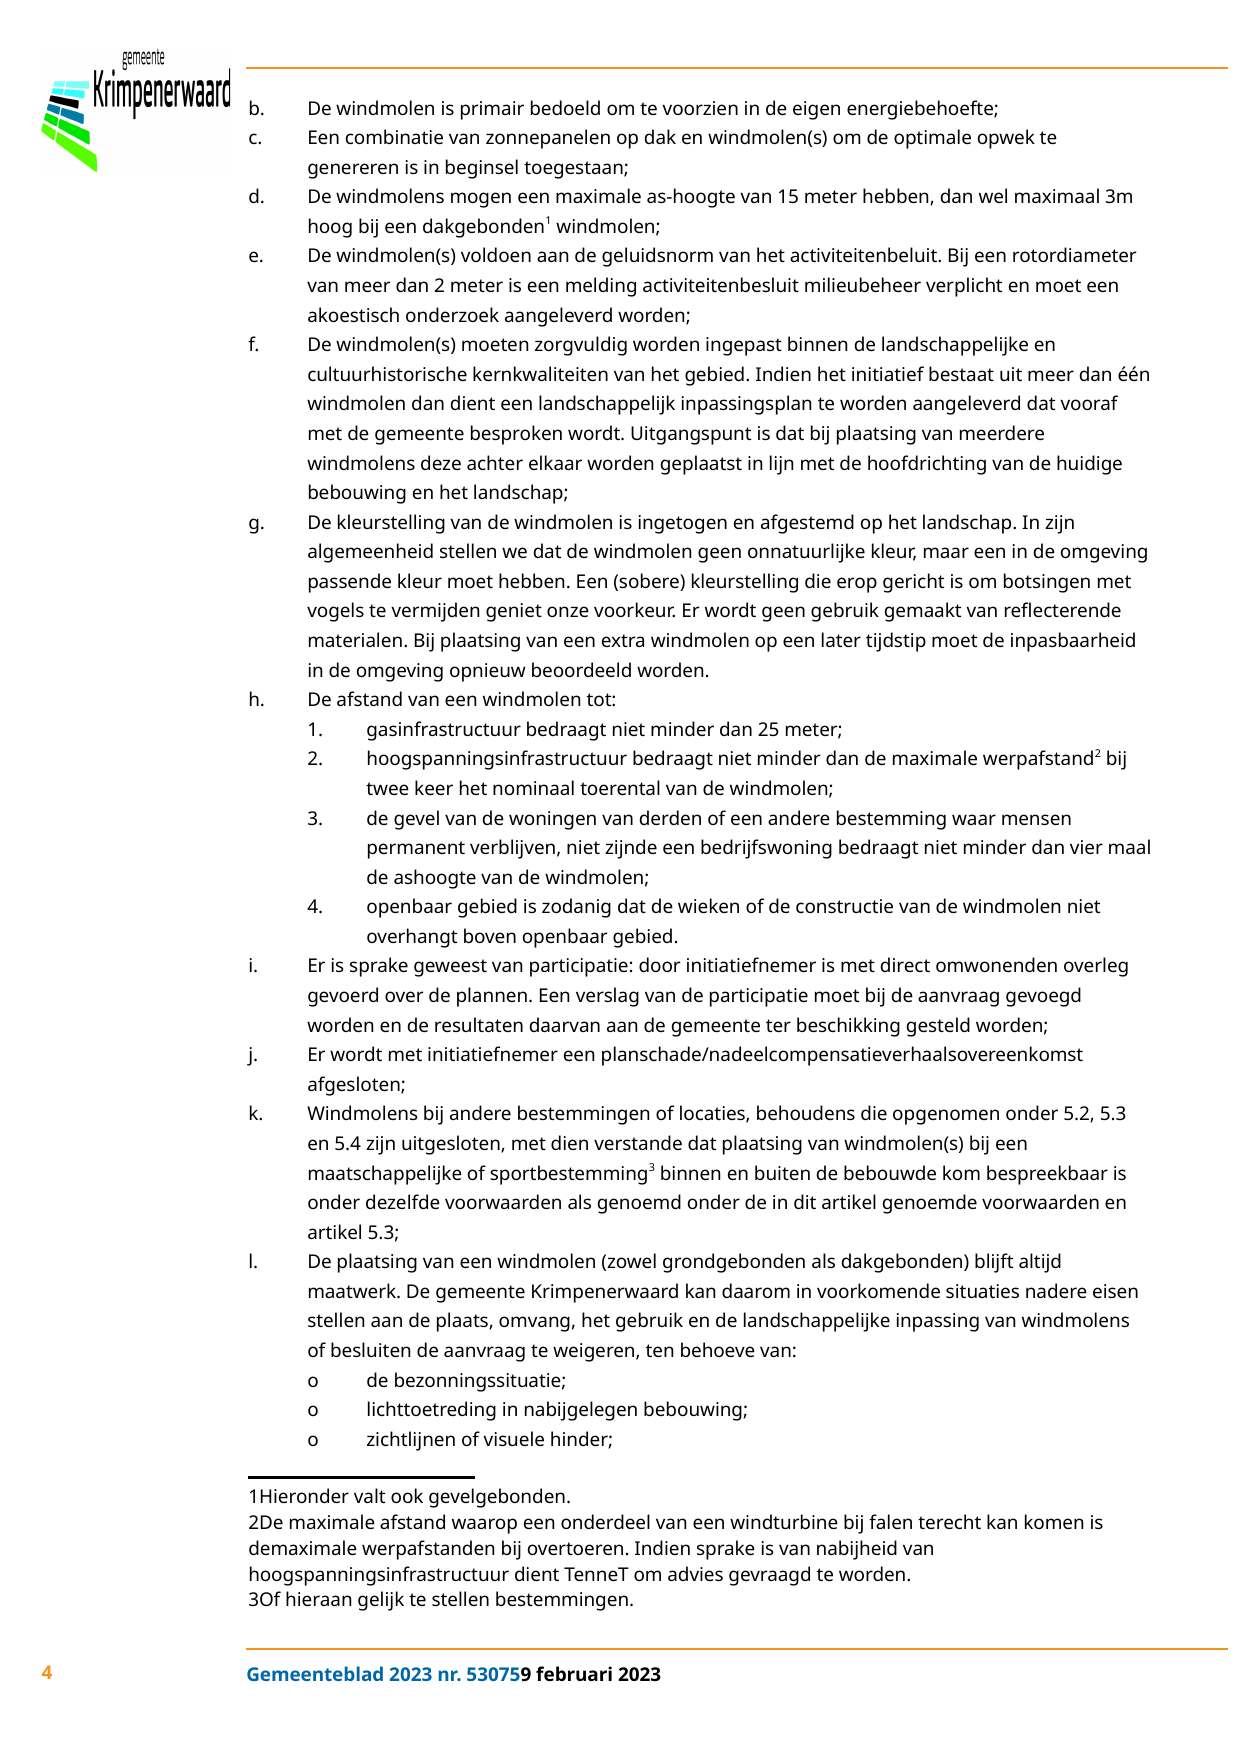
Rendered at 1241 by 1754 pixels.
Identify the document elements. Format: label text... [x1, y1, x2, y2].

list lichttoetreding in nabijgelegen bebouwing; [307, 1396, 1152, 1422]
list de gevel van de woningen van derden of een andere bestemming waar mensen permanent verblijven, niet zijnde een bedrijfswoning bedraagt niet minder dan vier maal de ashoogte van de windmolen; [307, 805, 1152, 890]
list De kleurstelling van de windmolen is ingetogen en afgestemd op het landschap. In zijn algemeenheid stellen we dat de windmolen geen onnatuurlijke kleur, maar een in de omgeving passende kleur moet hebben. Een (sobere) kleurstelling die erop gericht is om botsingen met vogels te vermijden geniet onze voorkeur. Er wordt geen gebruik gemaakt van reflecterende materialen. Bij plaatsing van een extra windmolen op een later tijdstip moet de inpasbaarheid in de omgeving opnieuw beoordeeld worden. [248, 509, 1152, 683]
list De plaatsing van een windmolen (zowel grondgebonden als dakgebonden) blijft altijd maatwerk. De gemeente Krimpenerwaard kan daarom in voorkomende situaties nadere eisen stellen aan de plaats, omvang, het gebruik en de landschappelijke inpassing van windmolens of besluiten de aanvraag te weigeren, ten behoeve van: [248, 1248, 1152, 1363]
list Er is sprake geweest van participatie: door initiatiefnemer is met direct omwonenden overleg gevoerd over de plannen. Een verslag van de participatie moet bij de aanvraag gevoegd worden en de resultaten daarvan aan de gemeente ter beschikking gesteld worden; [248, 953, 1152, 1038]
list Windmolens bij andere bestemmingen of locaties, behoudens die opgenomen onder 5.2, 5.3 en 5.4 zijn uitgesloten, met dien verstande dat plaatsing van windmolen(s) bij een maatschappelijke of sportbestemming binnen en buiten de bebouwde kom bespreekbaar is onder dezelfde voorwaarden als genoemd onder de in dit artikel genoemde voorwaarden en artikel 5.3; [248, 1101, 1152, 1245]
list openbaar gebied is zodanig dat de wieken of de constructie van de windmolen niet overhangt boven openbaar gebied. [307, 893, 1152, 949]
list Een combinatie van zonnepanelen op dak en windmolen(s) om de optimale opwek te genereren is in beginsel toegestaan; [248, 124, 1152, 180]
list Of hieraan gelijk te stellen bestemmingen. [248, 1586, 1152, 1612]
list De windmolen(s) voldoen aan de geluidsnorm van het activiteitenbeluit. Bij een rotordiameter van meer dan 2 meter is een melding activiteitenbesluit milieubeheer verplicht en moet een akoestisch onderzoek aangeleverd worden; [248, 243, 1152, 328]
list Hieronder valt ook gevelgebonden. [248, 1483, 1152, 1509]
picture [41, 47, 231, 172]
list de bezonningssituatie; [307, 1367, 1152, 1393]
list De windmolens mogen een maximale as-hoogte van 15 meter hebben, dan wel maximaal 3m hoog bij een dakgebonden windmolen; [248, 183, 1152, 239]
list hoogspanningsinfrastructuur bedraagt niet minder dan de maximale werpafstand bij twee keer het nominaal toerental van de windmolen; [307, 746, 1152, 801]
list De afstand van een windmolen tot: [248, 686, 1152, 712]
list De maximale afstand waarop een onderdeel van een windturbine bij falen terecht kan komen is demaximale werpafstanden bij overtoeren. Indien sprake is van nabijheid van hoogspanningsinfrastructuur dient TenneT om advies gevraagd te worden. [248, 1509, 1152, 1586]
list De windmolen(s) moeten zorgvuldig worden ingepast binnen de landschappelijke en cultuurhistorische kernkwaliteiten van het gebied. Indien het initiatief bestaat uit meer dan één windmolen dan dient een landschappelijk inpassingsplan te worden aangeleverd dat vooraf met de gemeente besproken wordt. Uitgangspunt is dat bij plaatsing van meerdere windmolens deze achter elkaar worden geplaatst in lijn met de hoofdrichting van de huidige bebouwing en het landschap; [248, 331, 1152, 505]
list De windmolen is primair bedoeld om te voorzien in de eigen energiebehoefte; [248, 95, 1152, 121]
list Er wordt met initiatiefnemer een planschade/nadeelcompensatieverhaalsovereenkomst afgesloten; [248, 1041, 1152, 1097]
list gasinfrastructuur bedraagt niet minder dan 25 meter; [307, 716, 1152, 742]
list zichtlijnen of visuele hinder; [307, 1426, 1152, 1452]
